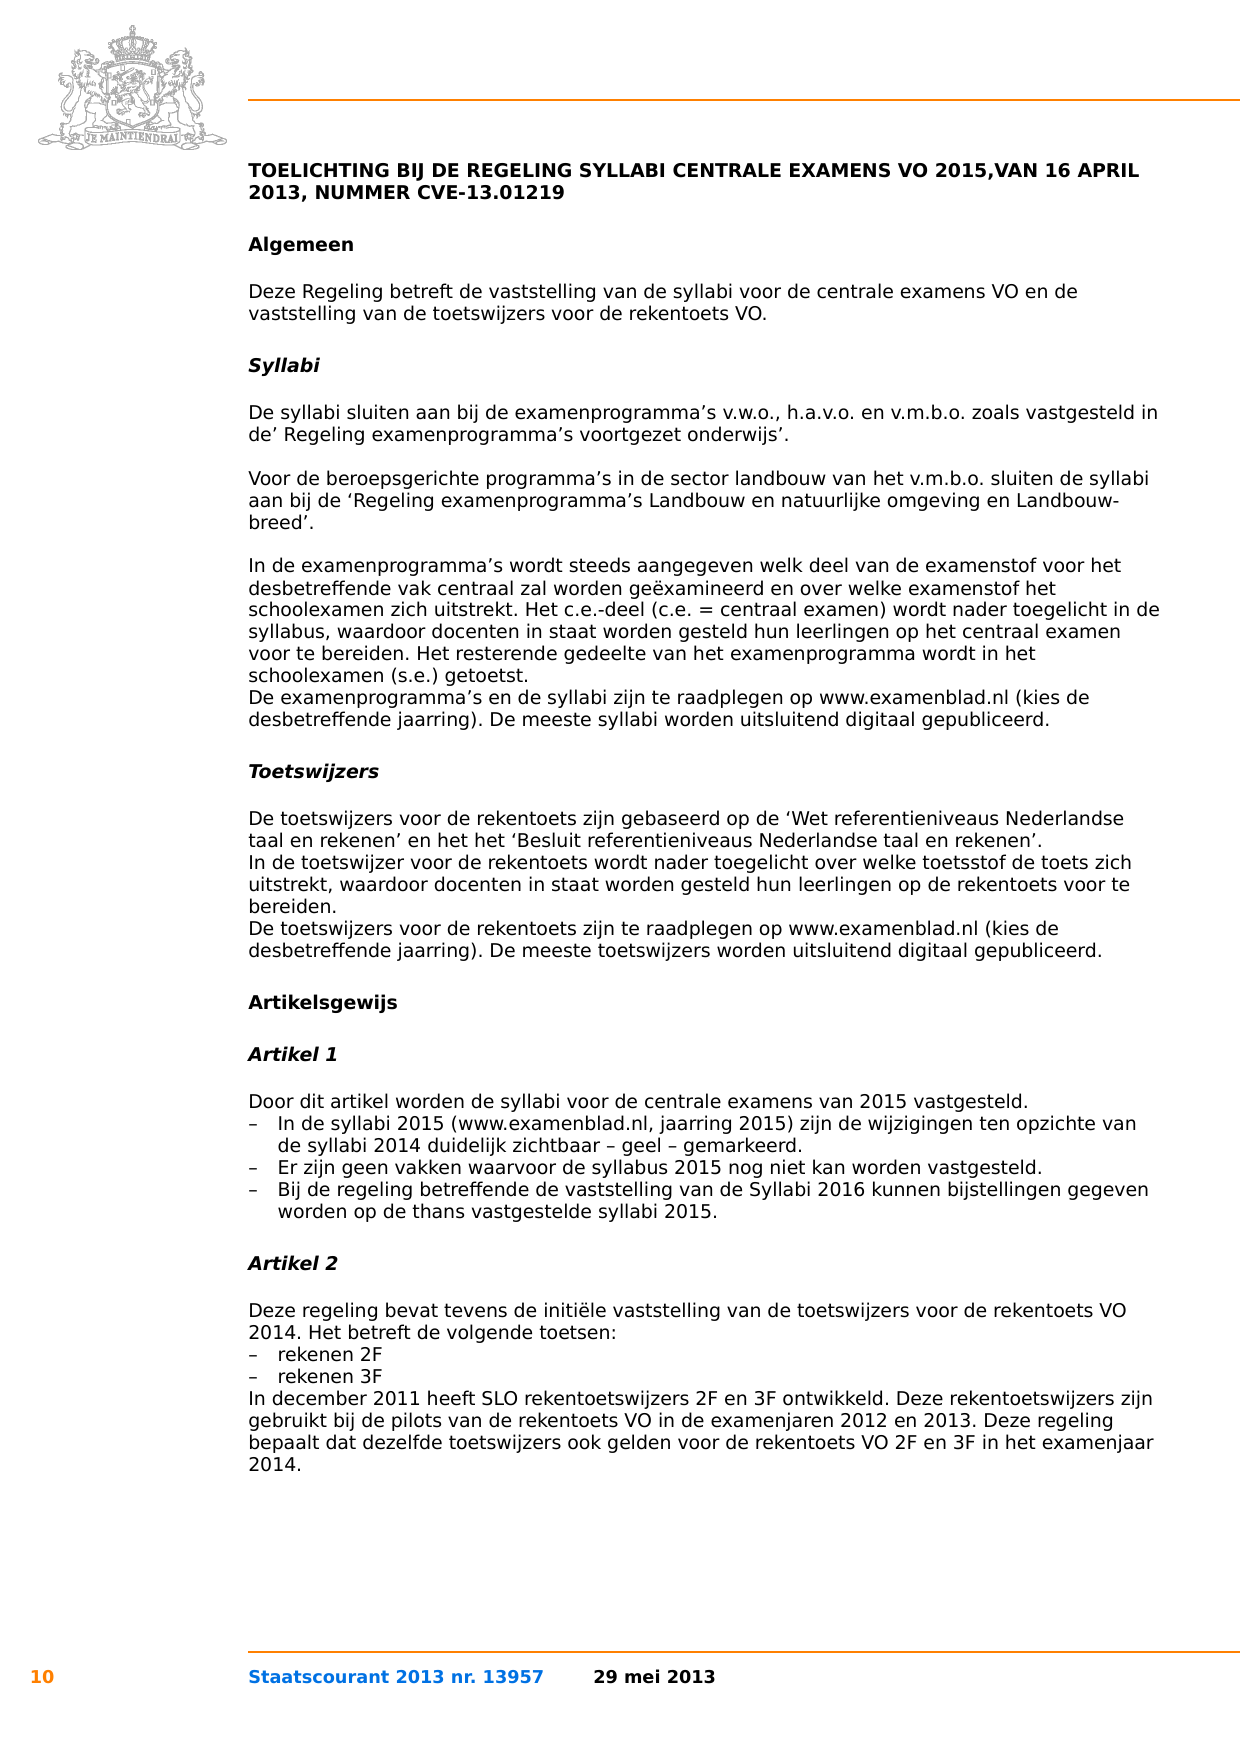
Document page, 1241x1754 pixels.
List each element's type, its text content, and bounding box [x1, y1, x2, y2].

text De toetswijzers voor de rekentoets zijn te raadplegen op www.examenblad.nl (kies de desbetreffende jaarring). De meeste toetswijzers worden uitsluitend digitaal gepubliceerd. [248, 918, 1163, 962]
text In december 2011 heeft SLO rekentoetswijzers 2F en 3F ontwikkeld. Deze rekentoetswijzers zijn gebruikt bij de pilots van de rekentoets VO in de examenjaren 2012 en 2013. Deze regeling bepaalt dat dezelfde toetswijzers ook gelden voor de rekentoets VO 2F en 3F in het examenjaar 2014. [248, 1388, 1163, 1476]
picture [38, 25, 227, 150]
text – Er zijn geen vakken waarvoor de syllabus 2015 nog niet kan worden vastgesteld. [248, 1157, 1163, 1179]
subtitle Artikel 2 [248, 1253, 1163, 1275]
subtitle Algemeen [248, 234, 1163, 256]
text – In de syllabi 2015 (www.examenblad.nl, jaarring 2015) zijn de wijzigingen ten opzichte van de syllabi 2014 duidelijk zichtbaar – geel – gemarkeerd. [248, 1113, 1163, 1157]
subtitle Artikelsgewijs [248, 992, 1163, 1014]
text De syllabi sluiten aan bij de examenprogramma’s v.w.o., h.a.v.o. en v.m.b.o. zoals vastgesteld in de’ Regeling examenprogramma’s voortgezet onderwijs’. [248, 402, 1163, 446]
text Deze regeling bevat tevens de initiële vaststelling van de toetswijzers voor de rekentoets VO 2014. Het betreft de volgende toetsen: [248, 1300, 1163, 1344]
text De examenprogramma’s en de syllabi zijn te raadplegen op www.examenblad.nl (kies de desbetreffende jaarring). De meeste syllabi worden uitsluitend digitaal gepubliceerd. [248, 687, 1163, 731]
subtitle Artikel 1 [248, 1044, 1163, 1066]
text Deze Regeling betreft de vaststelling van de syllabi voor de centrale examens VO en de vaststelling van de toetswijzers voor de rekentoets VO. [248, 281, 1163, 325]
text In de toetswijzer voor de rekentoets wordt nader toegelicht over welke toetsstof de toets zich uitstrekt, waardoor docenten in staat worden gesteld hun leerlingen op de rekentoets voor te bereiden. [248, 852, 1163, 918]
text Voor de beroepsgerichte programma’s in de sector landbouw van het v.m.b.o. sluiten de syllabi aan bij de ‘Regeling examenprogramma’s Landbouw en natuurlijke omgeving en Landbouw-breed’. [248, 468, 1163, 533]
subtitle Syllabi [248, 355, 1163, 377]
subtitle Toetswijzers [248, 761, 1163, 783]
text In de examenprogramma’s wordt steeds aangegeven welk deel van de examenstof voor het desbetreffende vak centraal zal worden geëxamineerd en over welke examenstof het schoolexamen zich uitstrekt. Het c.e.-deel (c.e. = centraal examen) wordt nader toegelicht in de syllabus, waardoor docenten in staat worden gesteld hun leerlingen op het centraal examen voor te bereiden. Het resterende gedeelte van het examenprogramma wordt in het schoolexamen (s.e.) getoetst. [248, 555, 1163, 687]
subtitle TOELICHTING BIJ DE REGELING SYLLABI CENTRALE EXAMENS VO 2015,VAN 16 APRIL 2013, NUMMER CVE-13.01219 [248, 160, 1163, 204]
text Door dit artikel worden de syllabi voor de centrale examens van 2015 vastgesteld. [248, 1091, 1163, 1113]
text – rekenen 2F [248, 1344, 1163, 1366]
text De toetswijzers voor de rekentoets zijn gebaseerd op de ‘Wet referentieniveaus Nederlandse taal en rekenen’ en het het ‘Besluit referentieniveaus Nederlandse taal en rekenen’. [248, 808, 1163, 852]
text – rekenen 3F [248, 1366, 1163, 1388]
text – Bij de regeling betreffende de vaststelling van de Syllabi 2016 kunnen bijstellingen gegeven worden op de thans vastgestelde syllabi 2015. [248, 1179, 1163, 1223]
